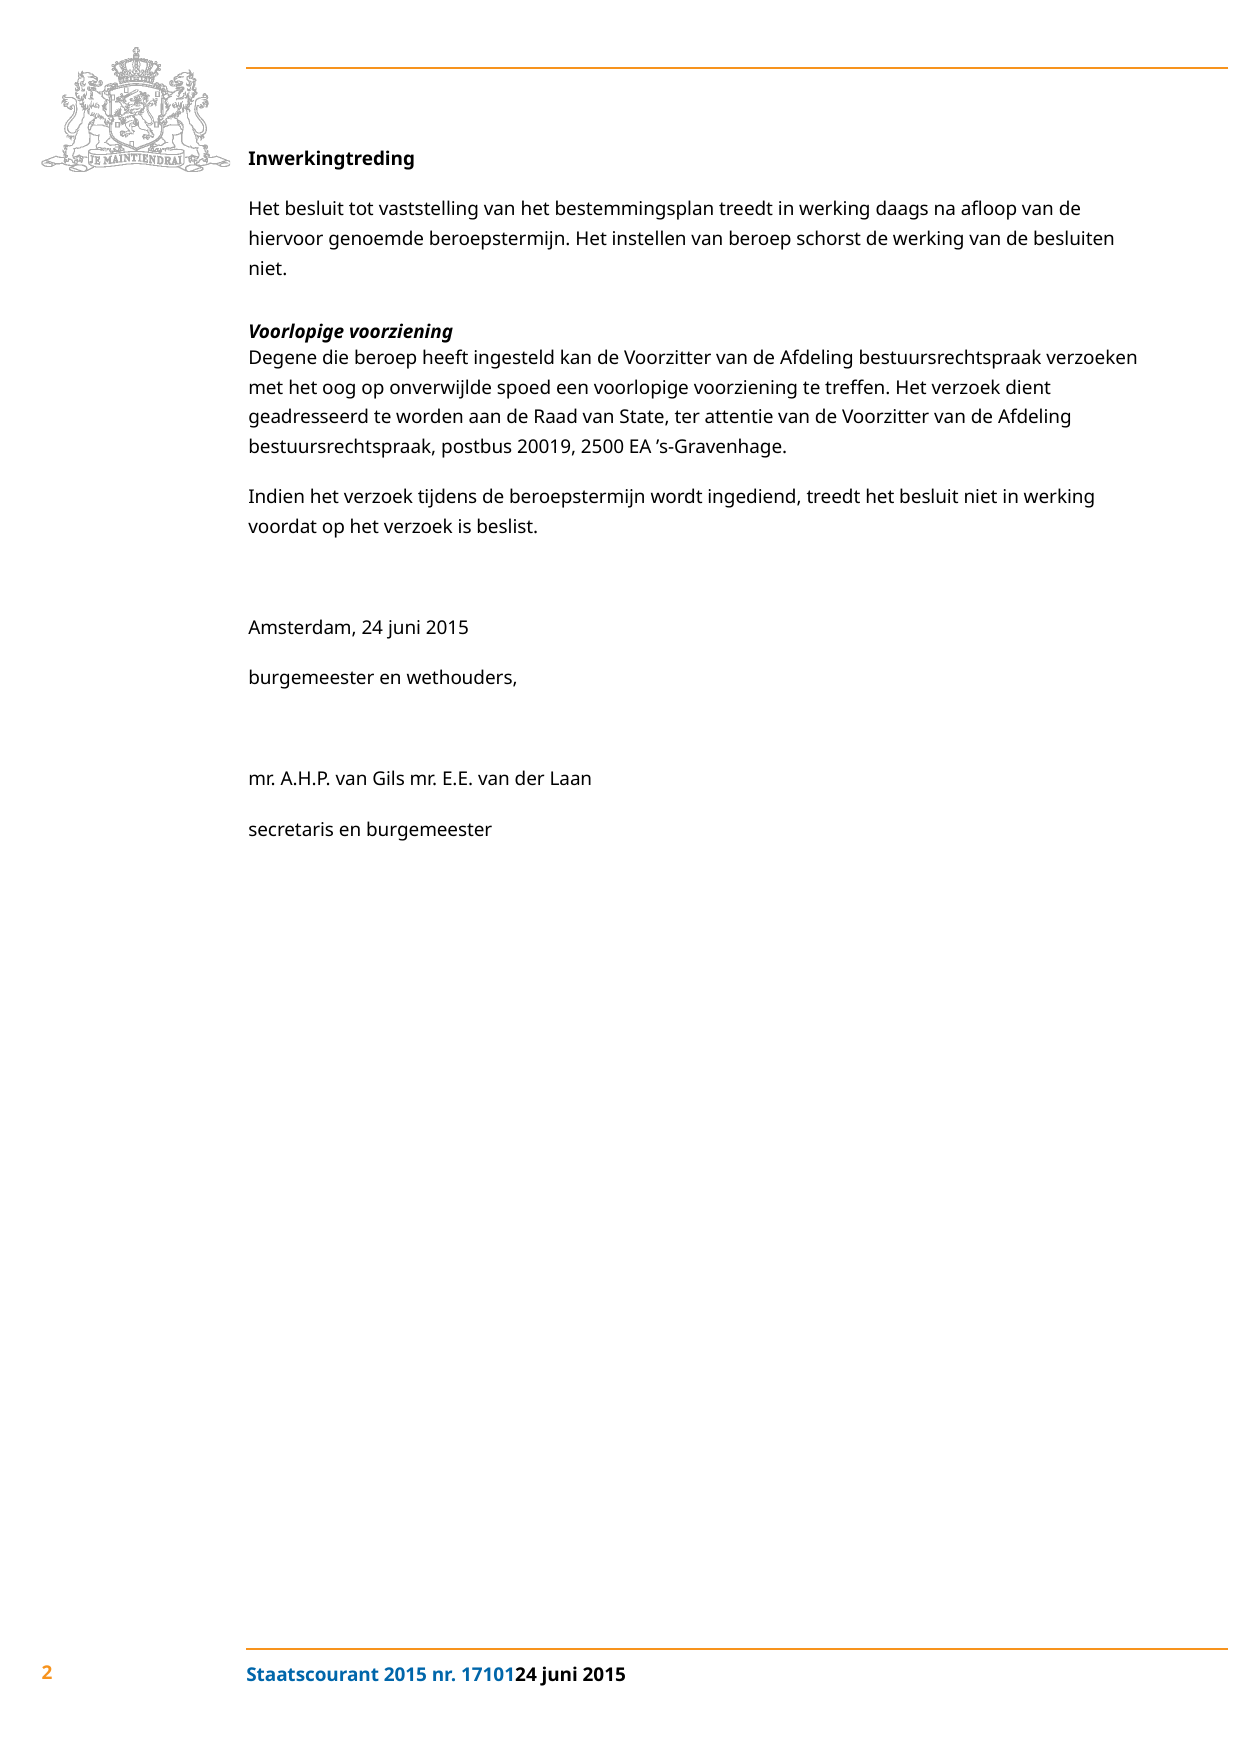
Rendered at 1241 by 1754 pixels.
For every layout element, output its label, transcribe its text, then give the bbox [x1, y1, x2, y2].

text Amsterdam, 24 juni 2015 [248, 614, 1152, 640]
text Inwerkingtreding [248, 145, 1152, 171]
text Degene die beroep heeft ingesteld kan de Voorzitter van de Afdeling bestuursrechtspraak verzoeken met het oog op onverwijlde spoed een voorlopige voorziening te treffen. Het verzoek dient geadresseerd te worden aan de Raad van State, ter attentie van de Voorzitter van de Afdeling bestuursrechtspraak, postbus 20019, 2500 EA ’s-Gravenhage. [248, 344, 1152, 459]
text Indien het verzoek tijdens de beroepstermijn wordt ingediend, treedt het besluit niet in werking voordat op het verzoek is beslist. [248, 484, 1152, 539]
text mr. A.H.P. van Gils mr. E.E. van der Laan [248, 765, 1152, 791]
text burgemeester en wethouders, [248, 664, 1152, 690]
picture [41, 47, 231, 172]
text secretaris en burgemeester [248, 816, 1152, 841]
text Voorlopige voorziening [248, 319, 1152, 344]
text Het besluit tot vaststelling van het bestemmingsplan treedt in werking daags na afloop van de hiervoor genoemde beroepstermijn. Het instellen van beroep schorst de werking van de besluiten niet. [248, 196, 1152, 281]
